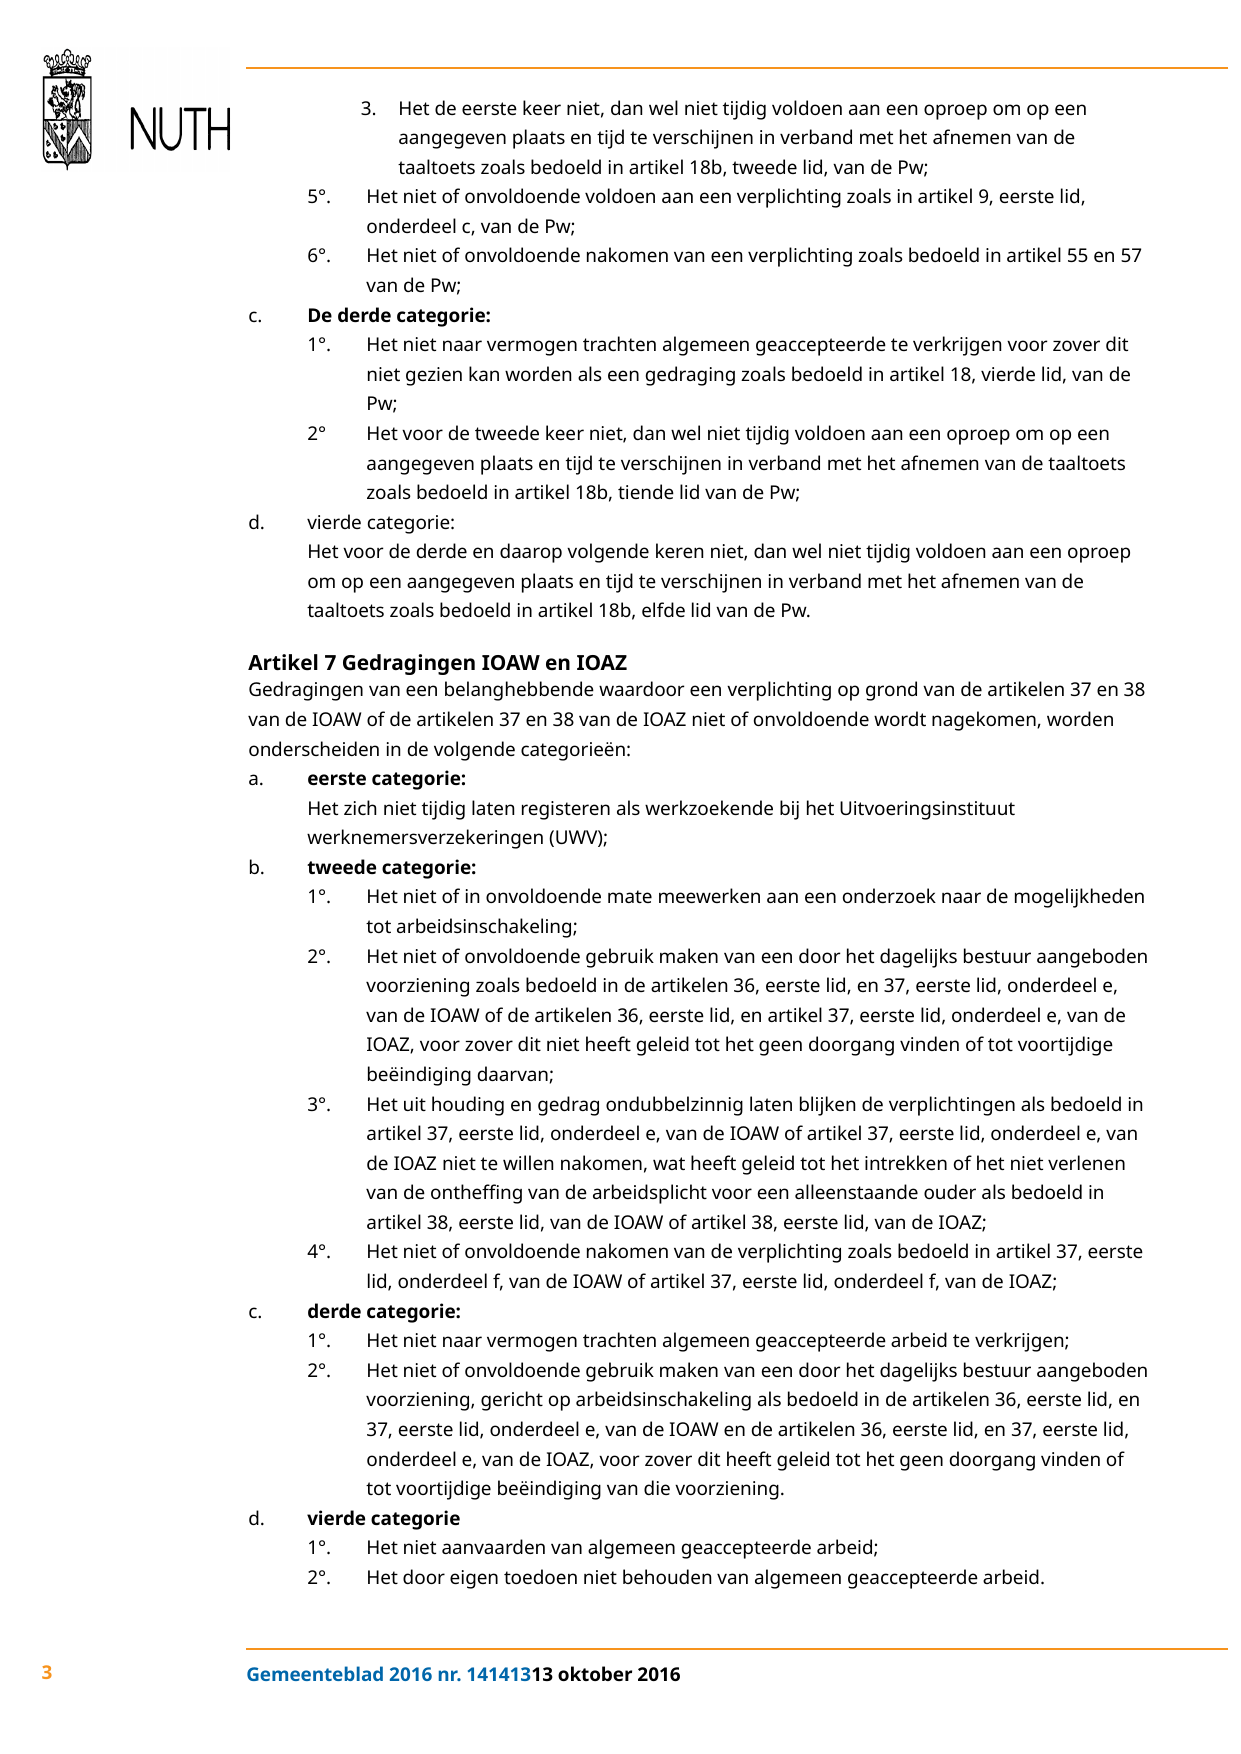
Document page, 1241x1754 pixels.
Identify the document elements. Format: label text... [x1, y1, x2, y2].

list Het niet of in onvoldoende mate meewerken aan een onderzoek naar de mogelijkheden tot arbeidsinschakeling; [307, 884, 1152, 939]
text Artikel 7 Gedragingen IOAW en IOAZ [248, 648, 1152, 677]
list Het niet of onvoldoende nakomen van de verplichting zoals bedoeld in artikel 37, eerste lid, onderdeel f, van de IOAW of artikel 37, eerste lid, onderdeel f, van de IOAZ; [307, 1239, 1152, 1294]
list De derde categorie: [248, 302, 1152, 328]
list vierde categorie: [248, 509, 1152, 535]
list Het niet of onvoldoende gebruik maken van een door het dagelijks bestuur aangeboden voorziening, gericht op arbeidsinschakeling als bedoeld in de artikelen 36, eerste lid, en 37, eerste lid, onderdeel e, van de IOAW en de artikelen 36, eerste lid, en 37, eerste lid, onderdeel e, van de IOAZ, voor zover dit heeft geleid tot het geen doorgang vinden of tot voortijdige beëindiging van die voorziening. [307, 1357, 1152, 1501]
list eerste categorie: [248, 765, 1152, 791]
list derde categorie: [248, 1298, 1152, 1323]
list vierde categorie [248, 1505, 1152, 1531]
list Het niet of onvoldoende gebruik maken van een door het dagelijks bestuur aangeboden voorziening zoals bedoeld in de artikelen 36, eerste lid, en 37, eerste lid, onderdeel e, van de IOAW of de artikelen 36, eerste lid, en artikel 37, eerste lid, onderdeel e, van de IOAZ, voor zover dit niet heeft geleid tot het geen doorgang vinden of tot voortijdige beëindiging daarvan; [307, 943, 1152, 1087]
list tweede categorie: [248, 854, 1152, 880]
list Het niet of onvoldoende nakomen van een verplichting zoals bedoeld in artikel 55 en 57 van de Pw; [307, 243, 1152, 298]
list Het de eerste keer niet, dan wel niet tijdig voldoen aan een oproep om op een aangegeven plaats en tijd te verschijnen in verband met het afnemen van de taaltoets zoals bedoeld in artikel 18b, tweede lid, van de Pw; [361, 95, 1152, 180]
list Het door eigen toedoen niet behouden van algemeen geaccepteerde arbeid. [307, 1564, 1152, 1590]
text Gedragingen van een belanghebbende waardoor een verplichting op grond van de artikelen 37 en 38 van de IOAW of de artikelen 37 en 38 van de IOAZ niet of onvoldoende wordt nagekomen, worden onderscheiden in de volgende categorieën: [248, 677, 1152, 761]
list Het niet naar vermogen trachten algemeen geaccepteerde arbeid te verkrijgen; [307, 1327, 1152, 1353]
list Het niet aanvaarden van algemeen geaccepteerde arbeid; [307, 1534, 1152, 1560]
list Het voor de derde en daarop volgende keren niet, dan wel niet tijdig voldoen aan een oproep om op een aangegeven plaats en tijd te verschijnen in verband met het afnemen van de taaltoets zoals bedoeld in artikel 18b, elfde lid van de Pw. [248, 538, 1152, 623]
list Het uit houding en gedrag ondubbelzinnig laten blijken de verplichtingen als bedoeld in artikel 37, eerste lid, onderdeel e, van de IOAW of artikel 37, eerste lid, onderdeel e, van de IOAZ niet te willen nakomen, wat heeft geleid tot het intrekken of het niet verlenen van de ontheffing van de arbeidsplicht voor een alleenstaande ouder als bedoeld in artikel 38, eerste lid, van de IOAW of artikel 38, eerste lid, van de IOAZ; [307, 1091, 1152, 1235]
list Het niet naar vermogen trachten algemeen geaccepteerde te verkrijgen voor zover dit niet gezien kan worden als een gedraging zoals bedoeld in artikel 18, vierde lid, van de Pw; [307, 331, 1152, 416]
list Het zich niet tijdig laten registeren als werkzoekende bij het Uitvoeringsinstituut werknemersverzekeringen (UWV); [248, 795, 1152, 850]
list Het voor de tweede keer niet, dan wel niet tijdig voldoen aan een oproep om op een aangegeven plaats en tijd te verschijnen in verband met het afnemen van de taaltoets zoals bedoeld in artikel 18b, tiende lid van de Pw; [307, 420, 1152, 505]
picture [41, 47, 231, 172]
list Het niet of onvoldoende voldoen aan een verplichting zoals in artikel 9, eerste lid, onderdeel c, van de Pw; [307, 183, 1152, 239]
